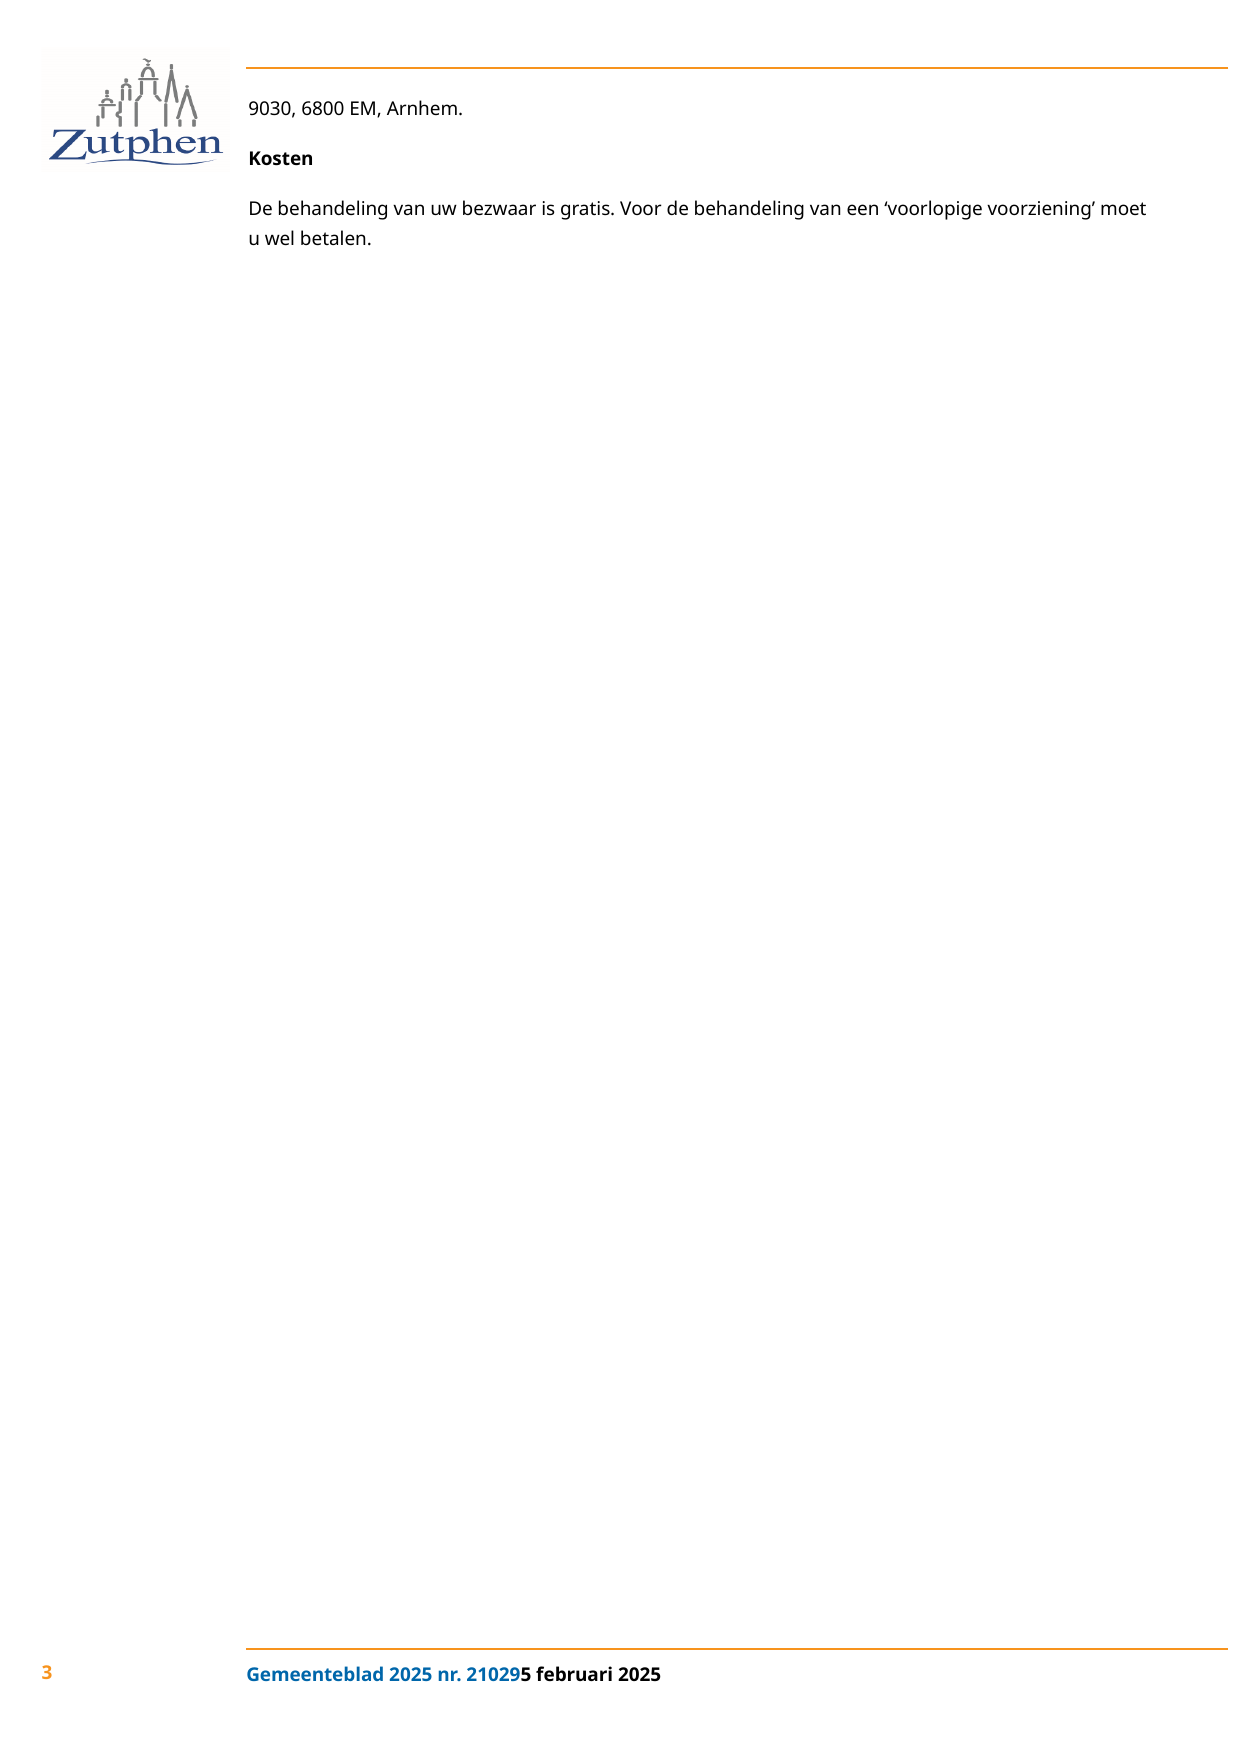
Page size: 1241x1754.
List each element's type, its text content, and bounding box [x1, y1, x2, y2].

text 9030, 6800 EM, Arnhem. [248, 95, 1152, 121]
picture [41, 47, 231, 172]
text Kosten [248, 145, 1152, 171]
text De behandeling van uw bezwaar is gratis. Voor de behandeling van een ‘voorlopige voorziening’ moet u wel betalen. [248, 196, 1152, 251]
